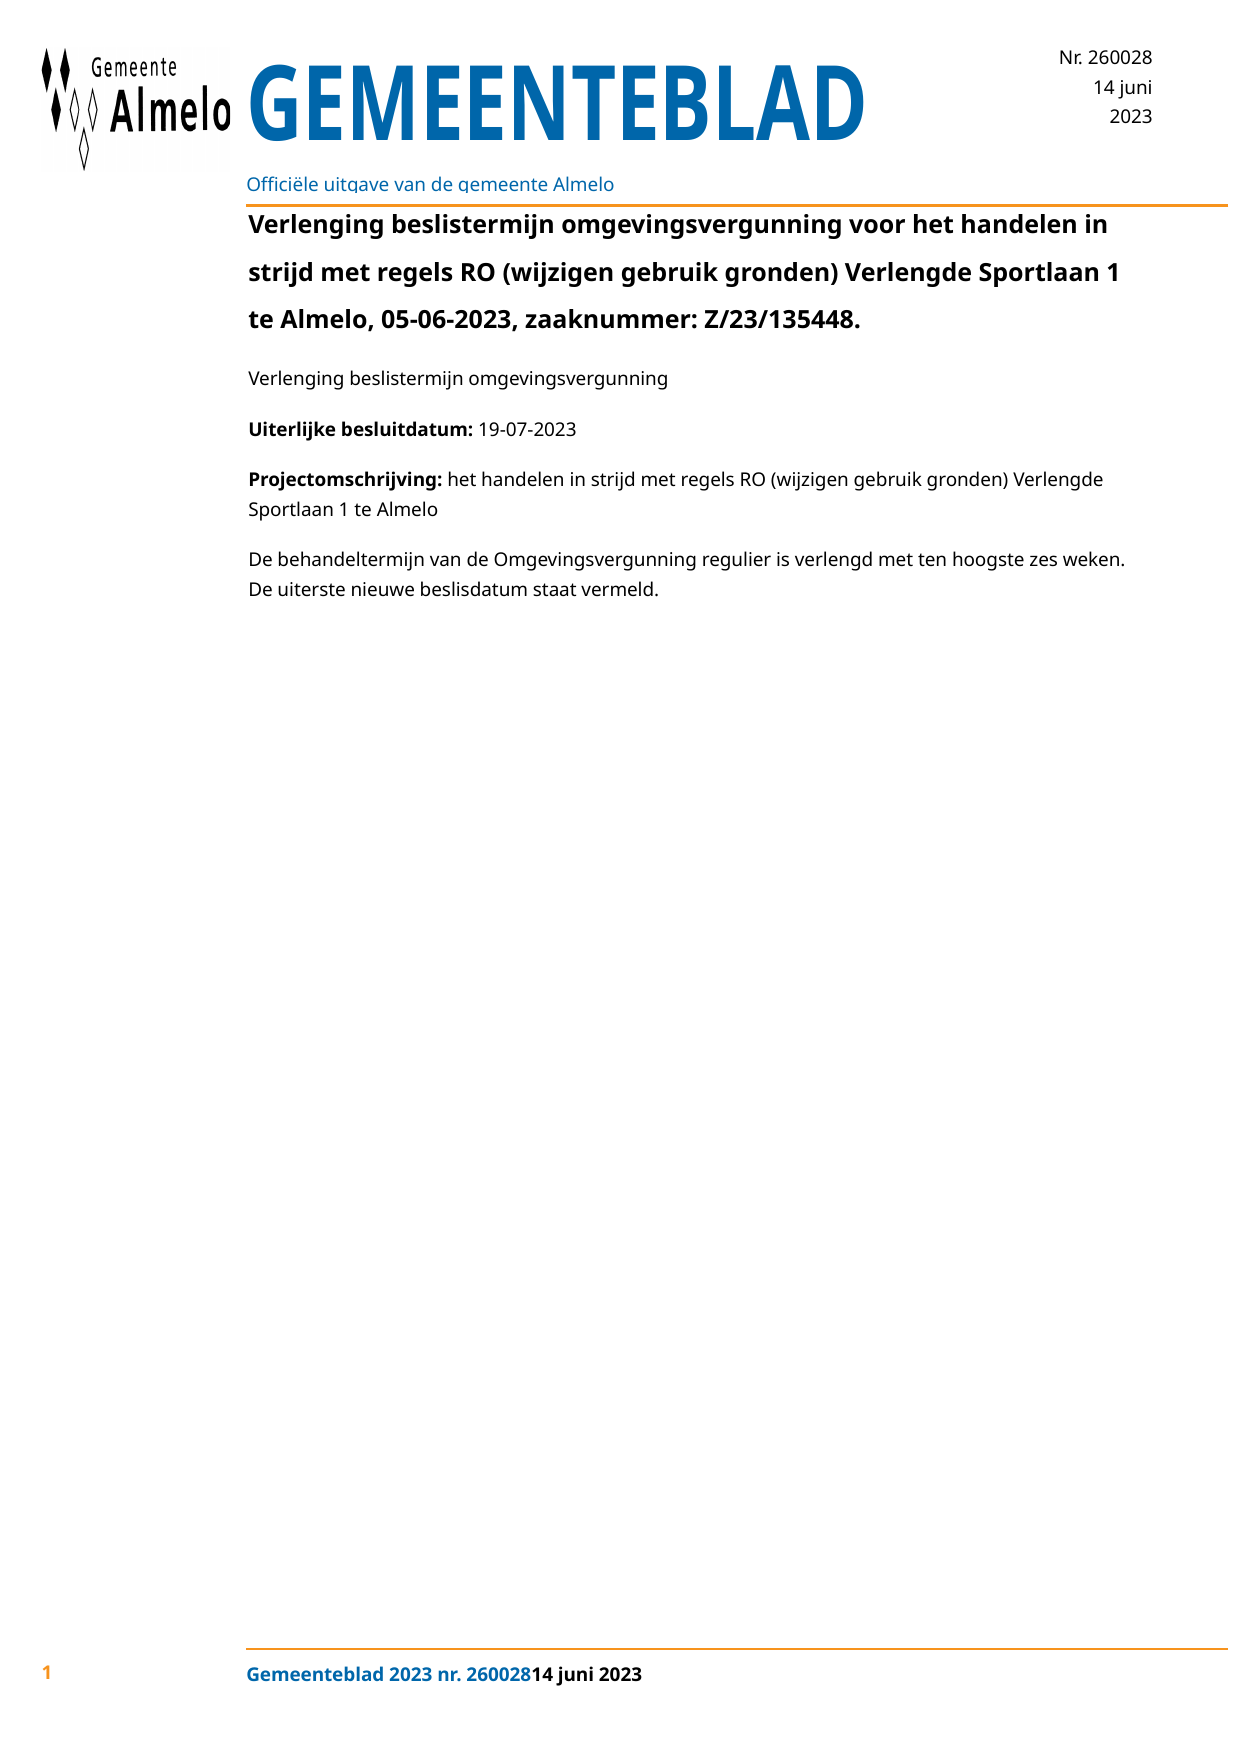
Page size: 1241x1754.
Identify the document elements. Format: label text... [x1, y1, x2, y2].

text Verlenging beslistermijn omgevingsvergunning voor het handelen in strijd met regels RO (wijzigen gebruik gronden) Verlengde Sportlaan 1 te Almelo, 05-06-2023, zaaknummer: Z/23/135448. [248, 207, 1152, 336]
text Verlenging beslistermijn omgevingsvergunning [248, 366, 1152, 391]
text De behandeltermijn van de Omgevingsvergunning regulier is verlengd met ten hoogste zes weken. De uiterste nieuwe beslisdatum staat vermeld. [248, 546, 1152, 602]
text Projectomschrijving: het handelen in strijd met regels RO (wijzigen gebruik gronden) Verlengde Sportlaan 1 te Almelo [248, 466, 1152, 522]
picture [41, 47, 231, 172]
text Uiterlijke besluitdatum: 19-07-2023 [248, 416, 1152, 442]
